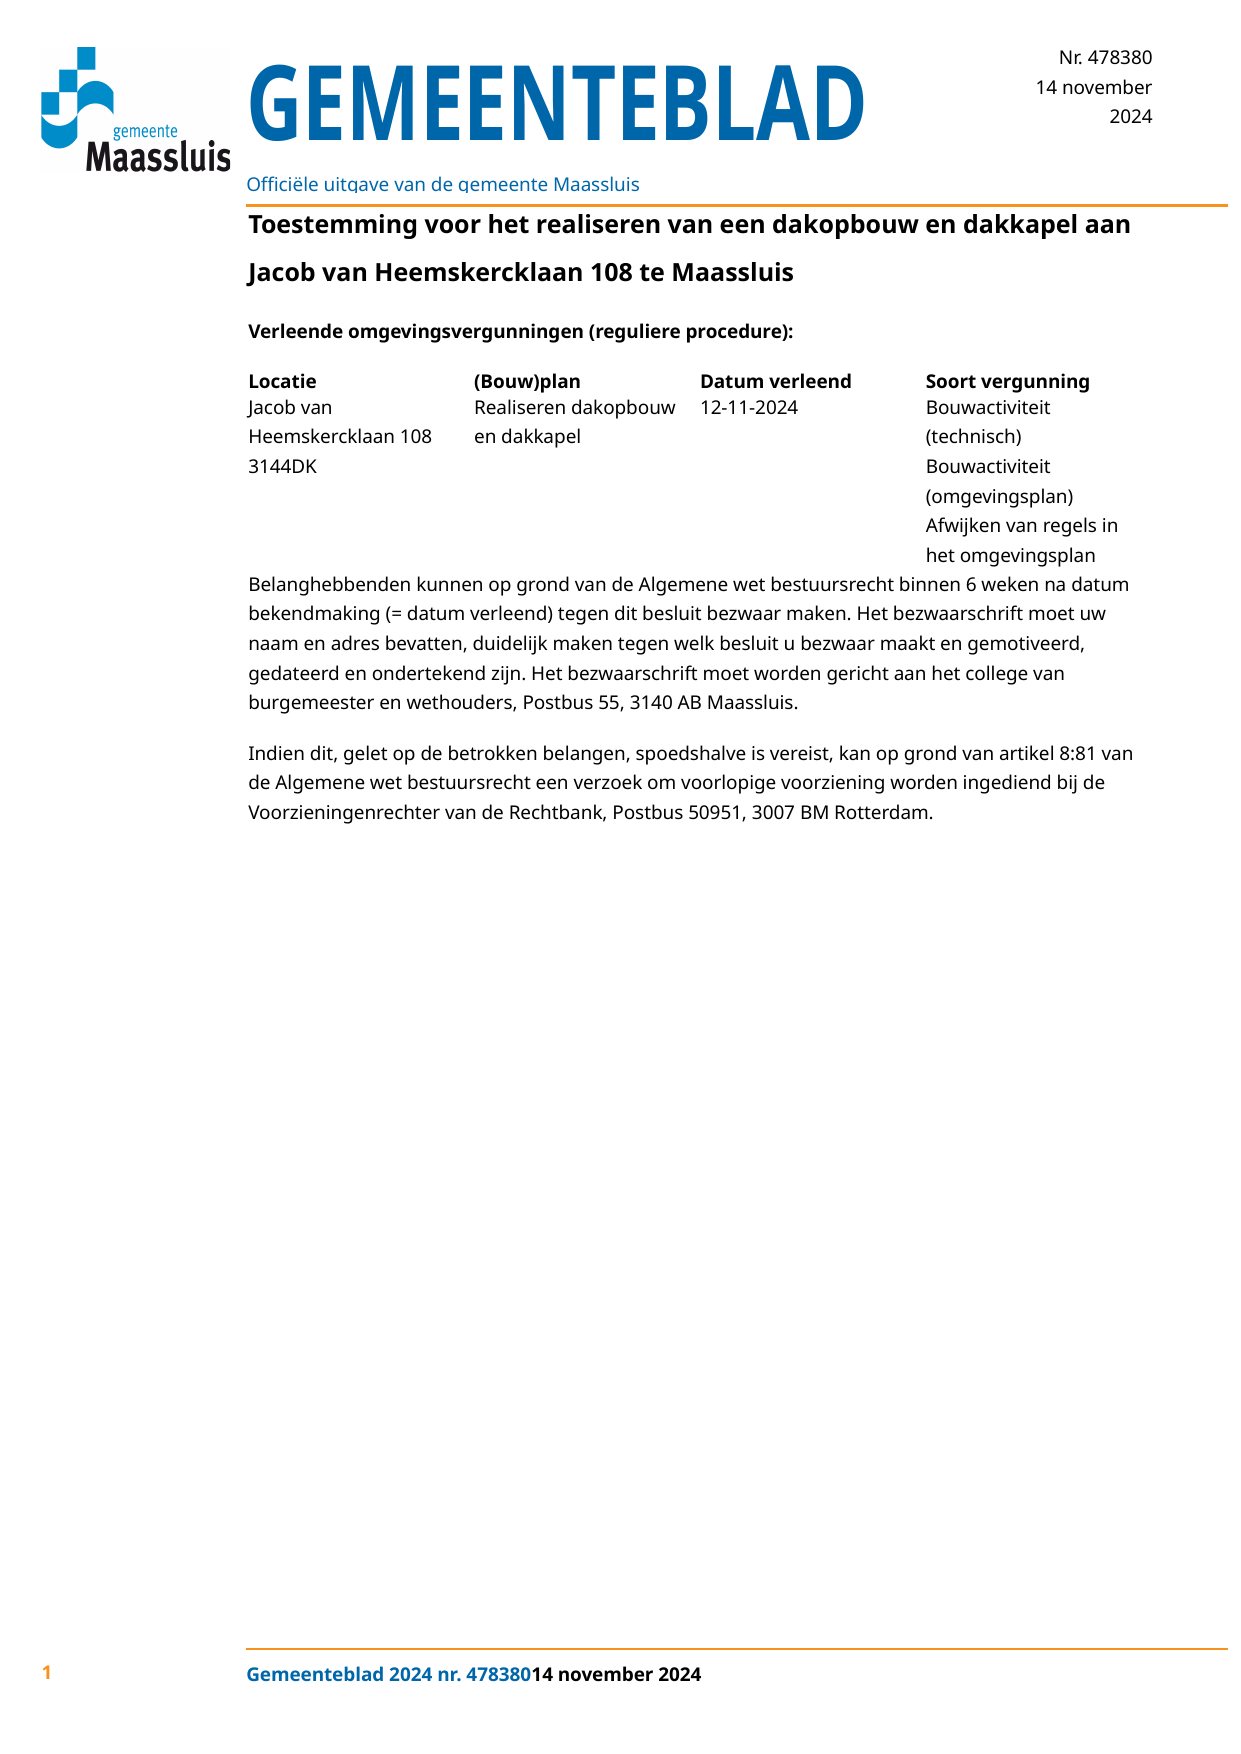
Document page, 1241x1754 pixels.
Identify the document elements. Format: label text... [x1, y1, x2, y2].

table_header (Bouw)plan [474, 369, 700, 394]
text Indien dit, gelet op de betrokken belangen, spoedshalve is vereist, kan op grond van artikel 8:81 van de Algemene wet bestuursrecht een verzoek om voorlopige voorziening worden ingediend bij de Voorzieningenrechter van de Rechtbank, Postbus 50951, 3007 BM Rotterdam. [248, 740, 1152, 825]
picture [41, 47, 231, 172]
text Verleende omgevingsvergunningen (reguliere procedure): [248, 318, 1152, 344]
table_header Datum verleend [700, 369, 926, 394]
table_header Locatie [248, 369, 474, 394]
picture [41, 47, 77, 92]
table_cell Realiseren dakopbouw en dakkapel [474, 394, 700, 568]
table_header Soort vergunning [926, 369, 1152, 394]
table_cell Bouwactiviteit (technisch) Bouwactiviteit (omgevingsplan) Afwijken van regels in het omgevingsplan [926, 394, 1152, 568]
text Belanghebbenden kunnen op grond van de Algemene wet bestuursrecht binnen 6 weken na datum bekendmaking (= datum verleend) tegen dit besluit bezwaar maken. Het bezwaarschrift moet uw naam en adres bevatten, duidelijk maken tegen welk besluit u bezwaar maakt en gemotiveerd, gedateerd en ondertekend zijn. Het bezwaarschrift moet worden gericht aan het college van burgemeester en wethouders, Postbus 55, 3140 AB Maassluis. [248, 571, 1152, 715]
table_cell Jacob van Heemskercklaan 108 3144DK [248, 394, 474, 568]
text Toestemming voor het realiseren van een dakopbouw en dakkapel aan Jacob van Heemskercklaan 108 te Maassluis [248, 207, 1152, 288]
table_cell 12-11-2024 [700, 394, 926, 568]
